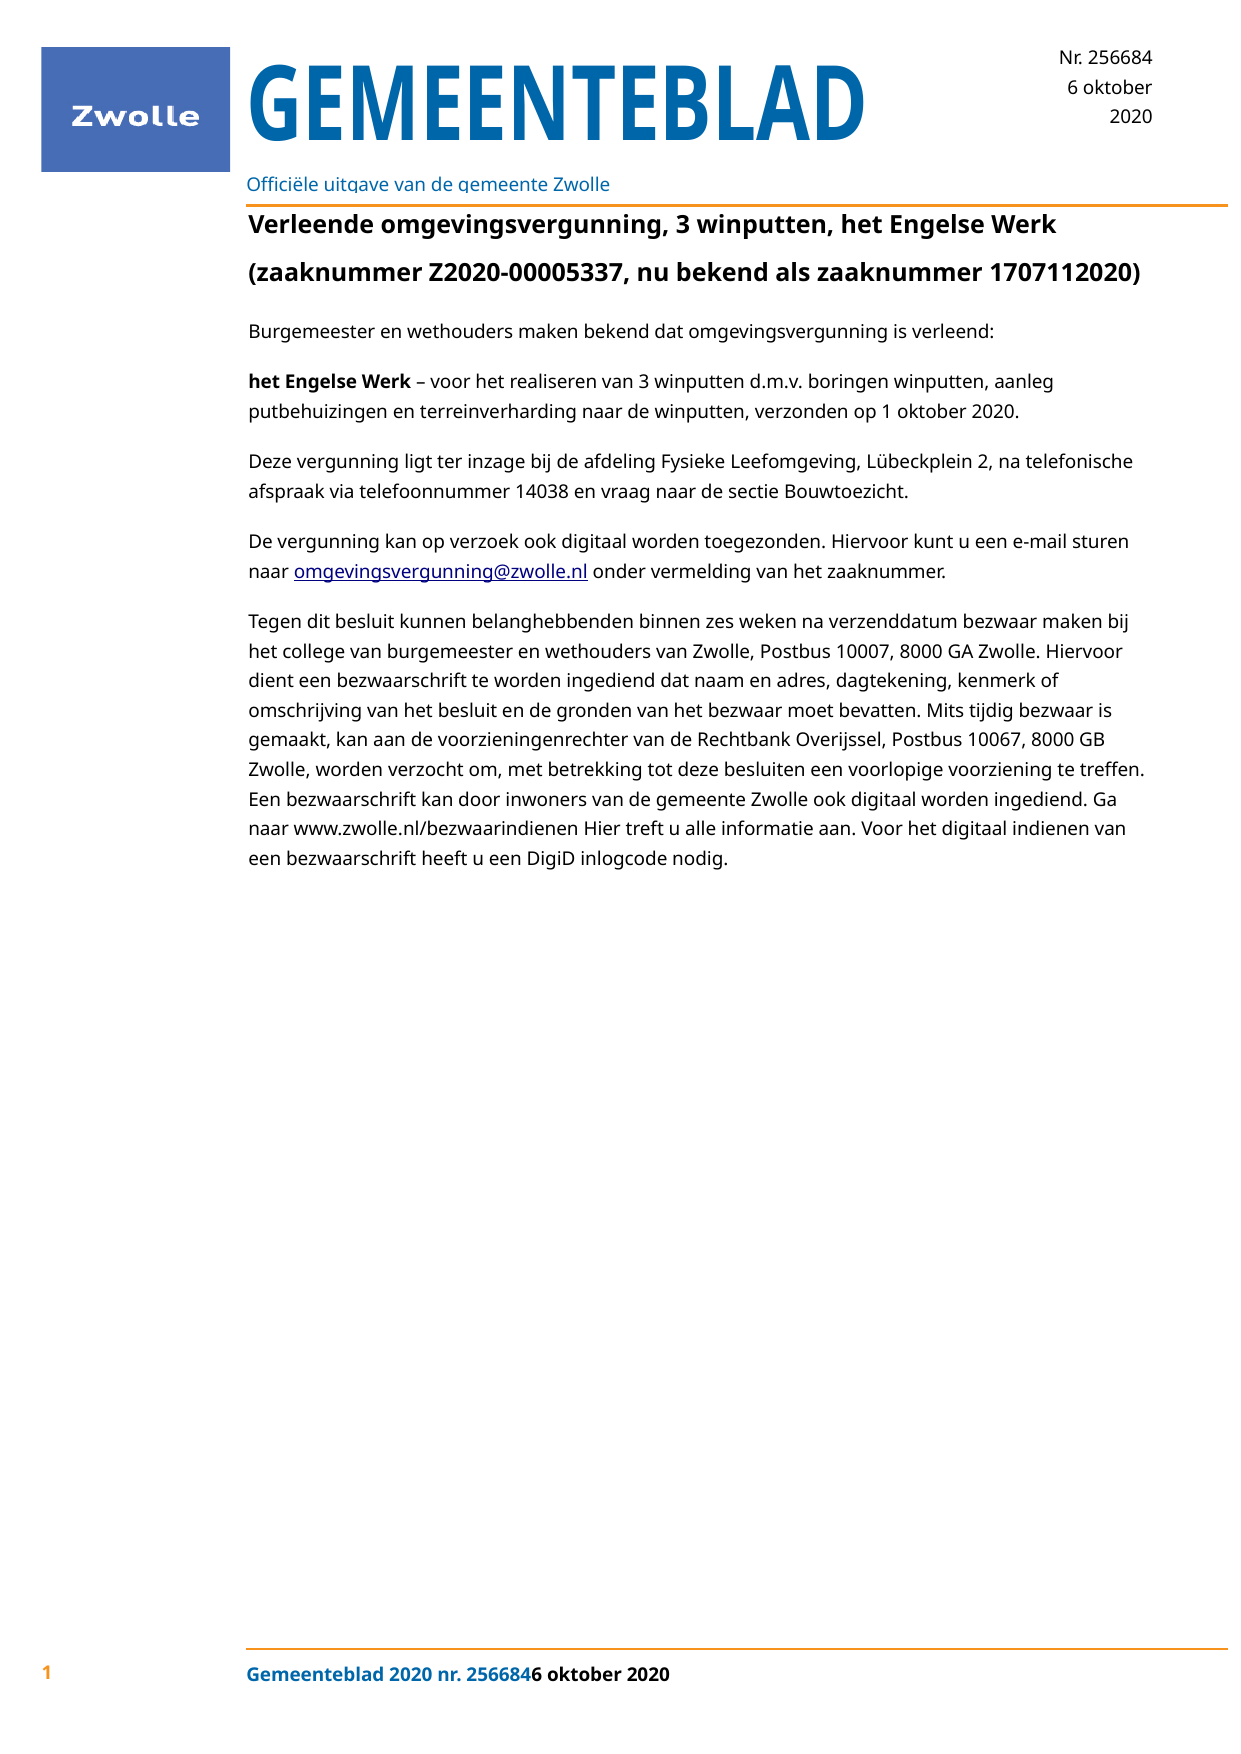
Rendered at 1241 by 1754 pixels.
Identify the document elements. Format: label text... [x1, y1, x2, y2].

text Tegen dit besluit kunnen belanghebbenden binnen zes weken na verzenddatum bezwaar maken bij het college van burgemeester en wethouders van Zwolle, Postbus 10007, 8000 GA Zwolle. Hiervoor dient een bezwaarschrift te worden ingediend dat naam en adres, dagtekening, kenmerk of omschrijving van het besluit en de gronden van het bezwaar moet bevatten. Mits tijdig bezwaar is gemaakt, kan aan de voorzieningenrechter van de Rechtbank Overijssel, Postbus 10067, 8000 GB Zwolle, worden verzocht om, met betrekking tot deze besluiten een voorlopige voorziening te treffen. Een bezwaarschrift kan door inwoners van de gemeente Zwolle ook digitaal worden ingediend. Ga naar www.zwolle.nl/bezwaarindienen Hier treft u alle informatie aan. Voor het digitaal indienen van een bezwaarschrift heeft u een DigiD inlogcode nodig. [248, 608, 1152, 871]
picture [41, 47, 231, 172]
text Deze vergunning ligt ter inzage bij de afdeling Fysieke Leefomgeving, Lübeckplein 2, na telefonische afspraak via telefoonnummer 14038 en vraag naar de sectie Bouwtoezicht. [248, 448, 1152, 504]
text De vergunning kan op verzoek ook digitaal worden toegezonden. Hiervoor kunt u een e-mail sturen naar omgevingsvergunning@zwolle.nl onder vermelding van het zaaknummer. [248, 528, 1152, 584]
text het Engelse Werk – voor het realiseren van 3 winputten d.m.v. boringen winputten, aanleg putbehuizingen en terreinverharding naar de winputten, verzonden op 1 oktober 2020. [248, 368, 1152, 424]
text Burgemeester en wethouders maken bekend dat omgevingsvergunning is verleend: [248, 318, 1152, 344]
text Verleende omgevingsvergunning, 3 winputten, het Engelse Werk (zaaknummer Z2020-00005337, nu bekend als zaaknummer 1707112020) [248, 207, 1152, 288]
